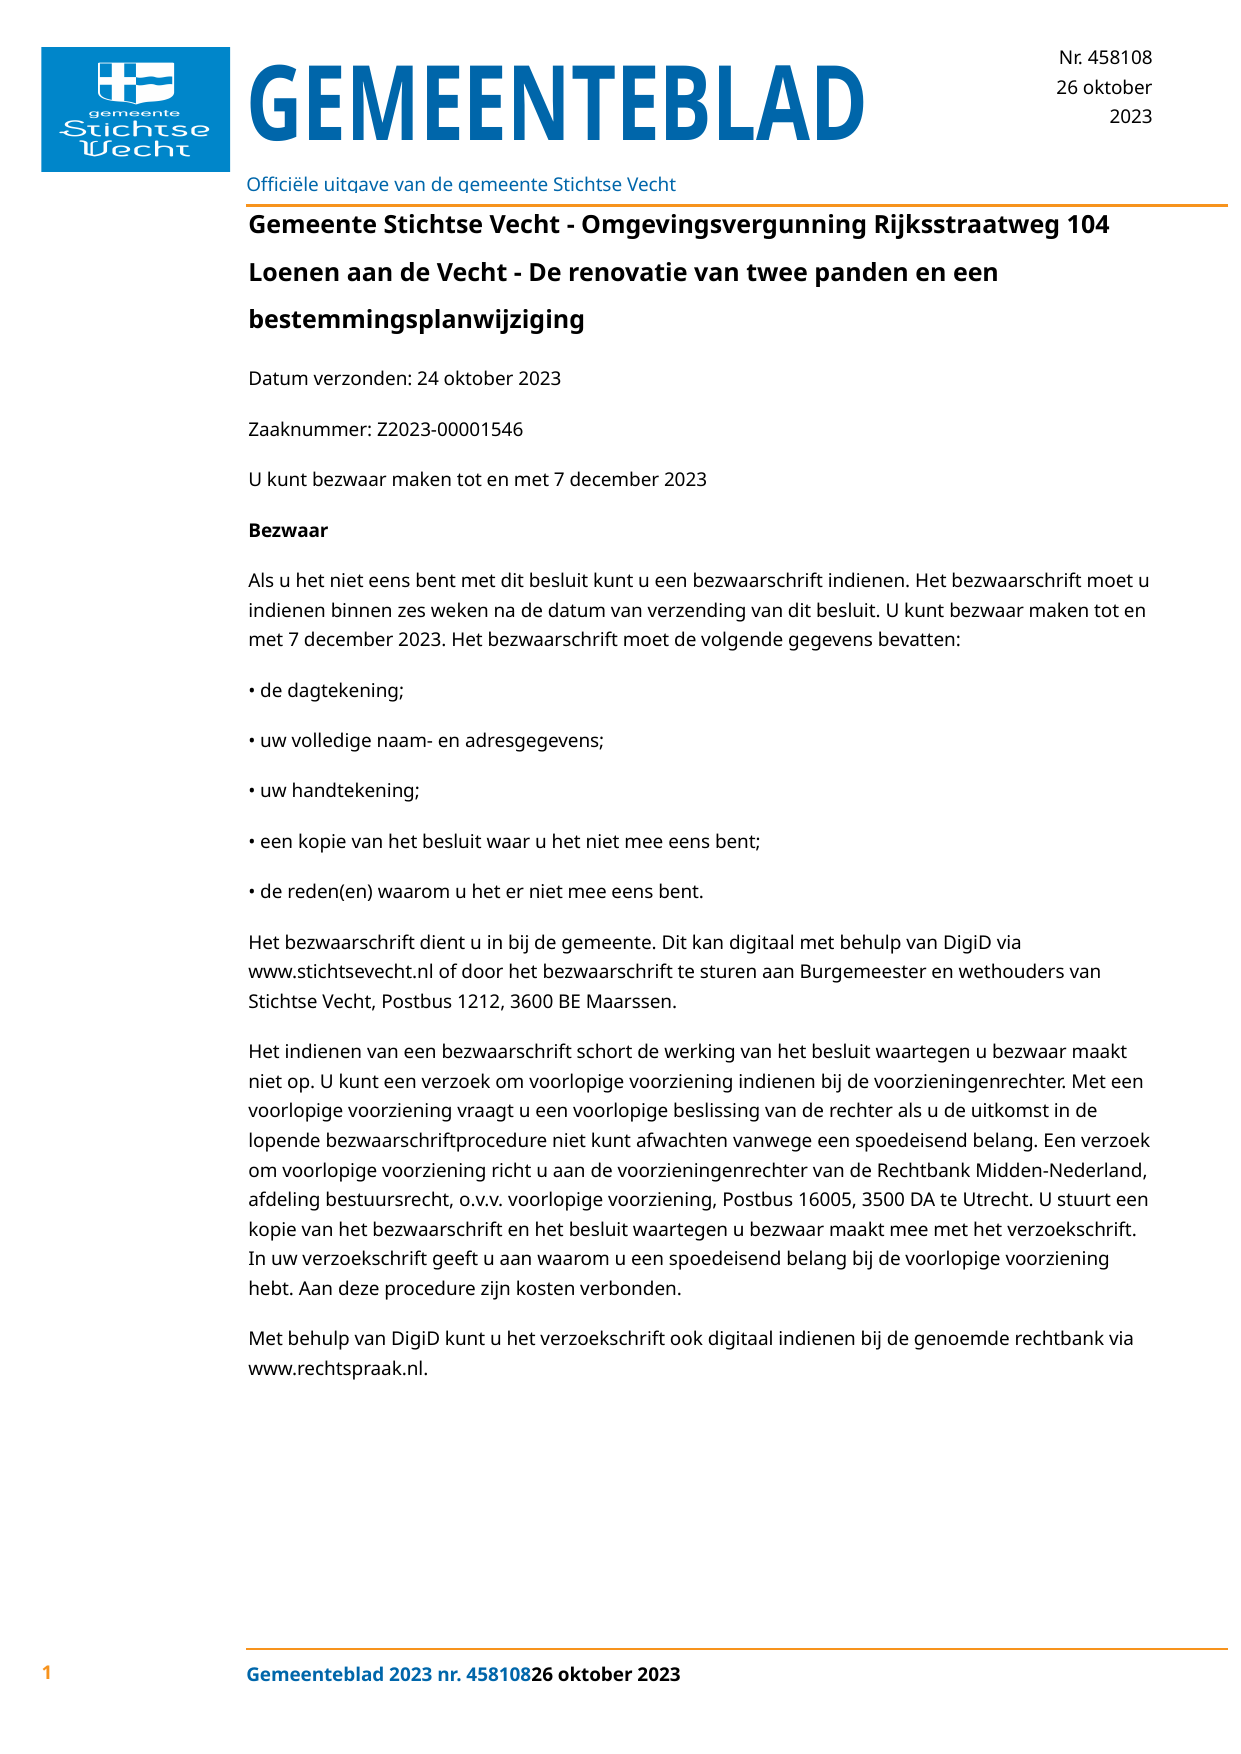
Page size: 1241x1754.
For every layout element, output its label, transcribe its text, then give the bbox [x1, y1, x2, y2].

text Het indienen van een bezwaarschrift schort de werking van het besluit waartegen u bezwaar maakt niet op. U kunt een verzoek om voorlopige voorziening indienen bij de voorzieningenrechter. Met een voorlopige voorziening vraagt u een voorlopige beslissing van de rechter als u de uitkomst in de lopende bezwaarschriftprocedure niet kunt afwachten vanwege een spoedeisend belang. Een verzoek om voorlopige voorziening richt u aan de voorzieningenrechter van de Rechtbank Midden-Nederland, afdeling bestuursrecht, o.v.v. voorlopige voorziening, Postbus 16005, 3500 DA te Utrecht. U stuurt een kopie van het bezwaarschrift en het besluit waartegen u bezwaar maakt mee met het verzoekschrift. In uw verzoekschrift geeft u aan waarom u een spoedeisend belang bij de voorlopige voorziening hebt. Aan deze procedure zijn kosten verbonden. [248, 1038, 1152, 1301]
text • uw volledige naam- en adresgegevens; [248, 727, 1152, 753]
text Zaaknummer: Z2023-00001546 [248, 416, 1152, 442]
text Als u het niet eens bent met dit besluit kunt u een bezwaarschrift indienen. Het bezwaarschrift moet u indienen binnen zes weken na de datum van verzending van dit besluit. U kunt bezwaar maken tot en met 7 december 2023. Het bezwaarschrift moet de volgende gegevens bevatten: [248, 567, 1152, 652]
text Gemeente Stichtse Vecht - Omgevingsvergunning Rijksstraatweg 104 Loenen aan de Vecht - De renovatie van twee panden en een bestemmingsplanwijziging [248, 207, 1152, 336]
text Het bezwaarschrift dient u in bij de gemeente. Dit kan digitaal met behulp van DigiD via www.stichtsevecht.nl of door het bezwaarschrift te sturen aan Burgemeester en wethouders van Stichtse Vecht, Postbus 1212, 3600 BE Maarssen. [248, 929, 1152, 1014]
text • uw handtekening; [248, 778, 1152, 803]
text Bezwaar [248, 517, 1152, 542]
picture [137, 63, 174, 103]
text Datum verzonden: 24 oktober 2023 [248, 366, 1152, 391]
text • de reden(en) waarom u het er niet mee eens bent. [248, 878, 1152, 904]
text Met behulp van DigiD kunt u het verzoekschrift ook digitaal indienen bij de genoemde rechtbank via www.rechtspraak.nl. [248, 1326, 1152, 1381]
text • de dagtekening; [248, 677, 1152, 702]
text U kunt bezwaar maken tot en met 7 december 2023 [248, 466, 1152, 492]
picture [99, 63, 135, 101]
text • een kopie van het besluit waar u het niet mee eens bent; [248, 828, 1152, 854]
